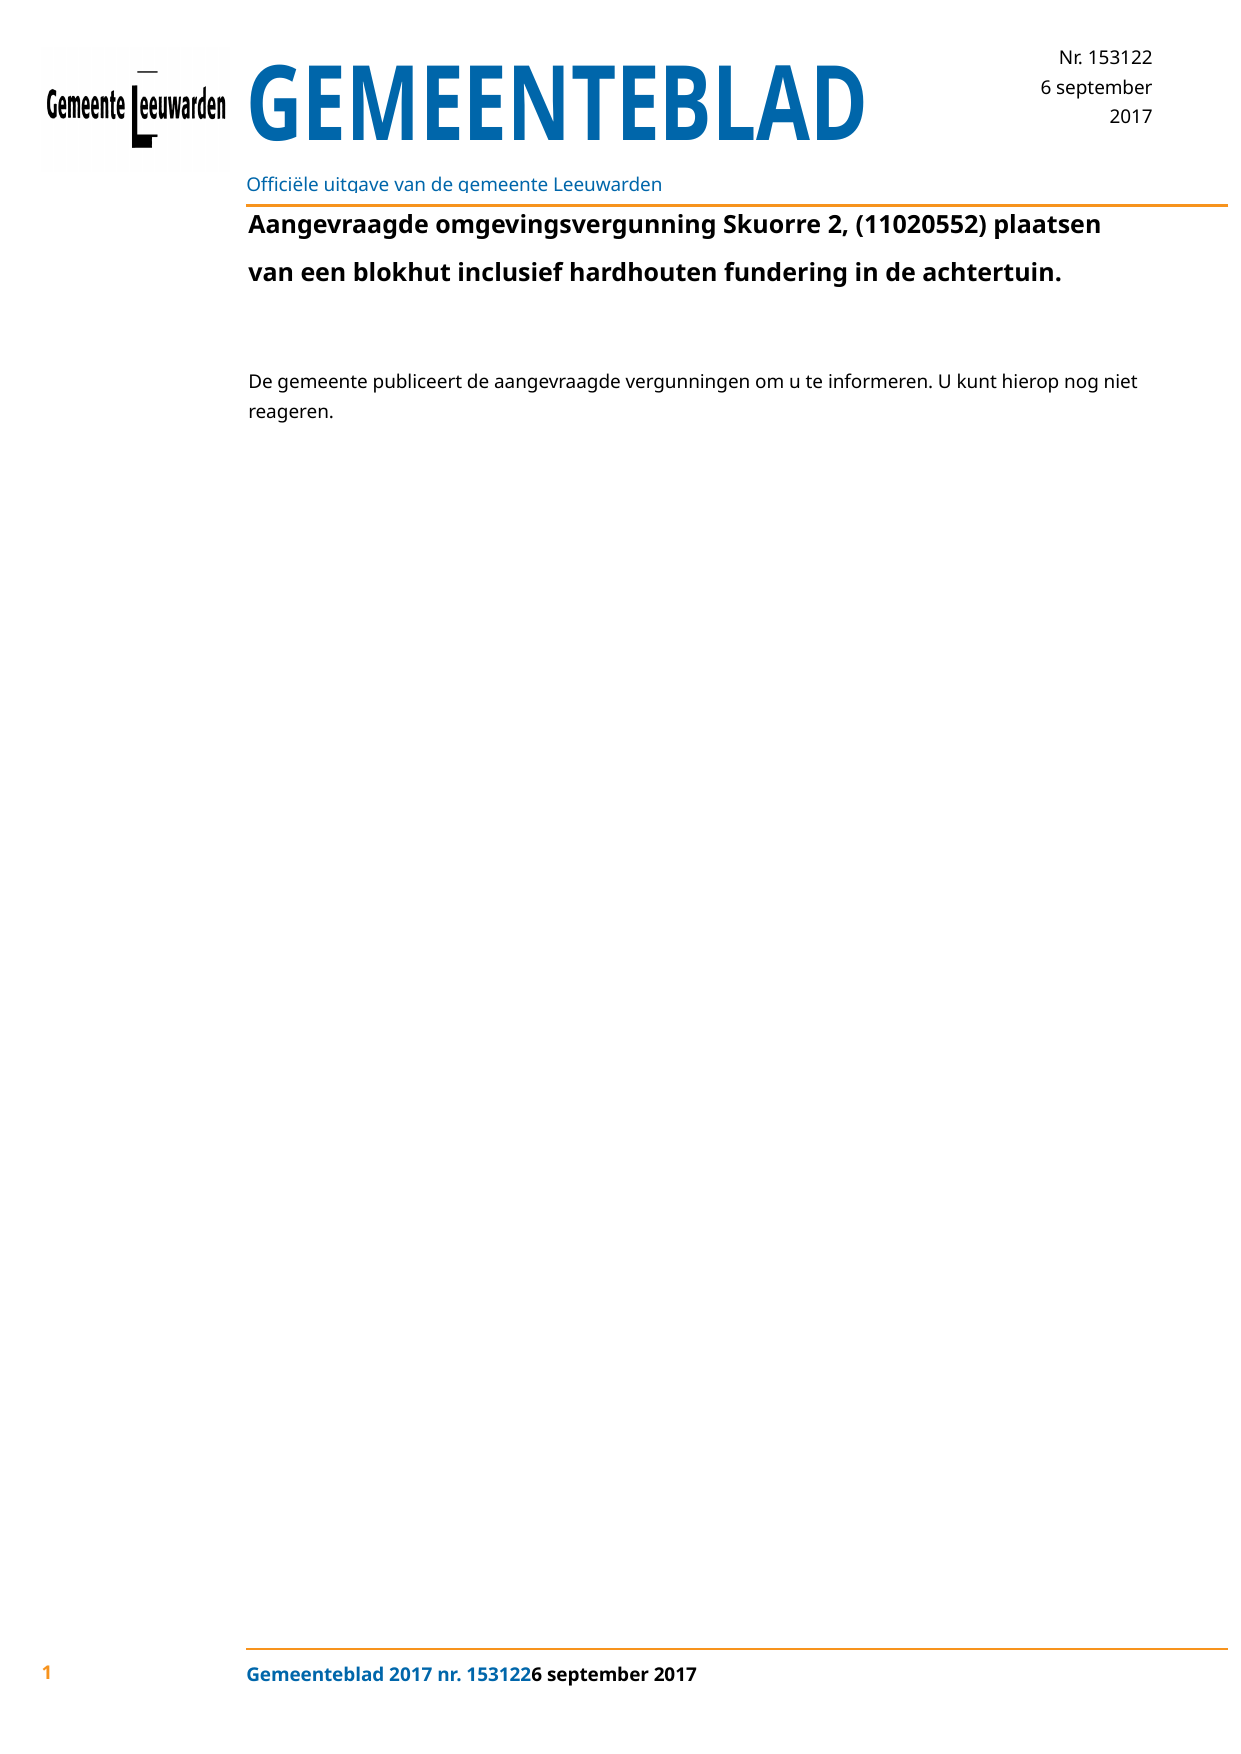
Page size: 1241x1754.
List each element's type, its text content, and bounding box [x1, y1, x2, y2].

picture [41, 47, 231, 172]
text Aangevraagde omgevingsvergunning Skuorre 2, (11020552) plaatsen van een blokhut inclusief hardhouten fundering in de achtertuin. [248, 207, 1152, 288]
text De gemeente publiceert de aangevraagde vergunningen om u te informeren. U kunt hierop nog niet reageren. [248, 368, 1152, 424]
